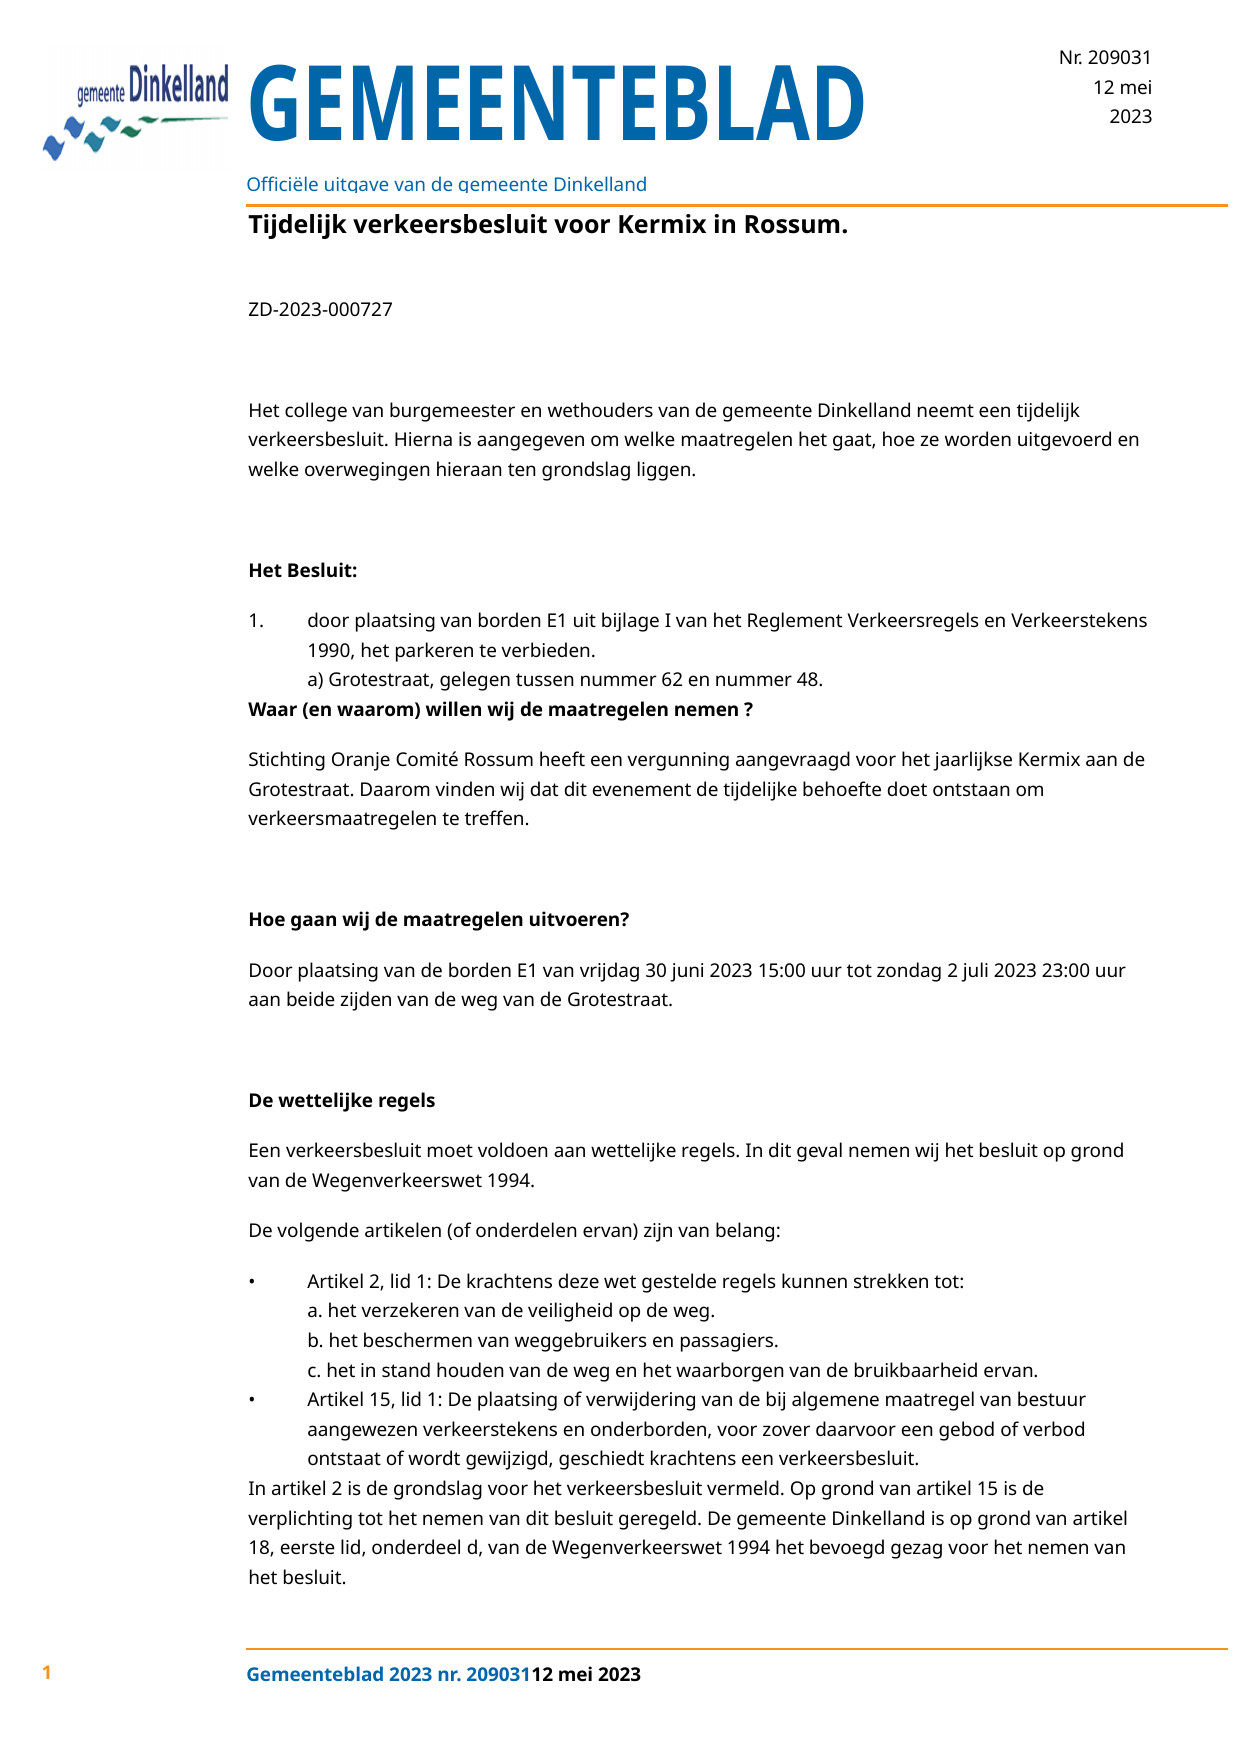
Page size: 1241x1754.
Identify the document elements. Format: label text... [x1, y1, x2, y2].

text Waar (en waarom) willen wij de maatregelen nemen ? [248, 696, 1152, 722]
list c. het in stand houden van de weg en het waarborgen van de bruikbaarheid ervan. [248, 1357, 1152, 1383]
text Een verkeersbesluit moet voldoen aan wettelijke regels. In dit geval nemen wij het besluit op grond van de Wegenverkeerswet 1994. [248, 1138, 1152, 1193]
text Het college van burgemeester en wethouders van de gemeente Dinkelland neemt een tijdelijk verkeersbesluit. Hierna is aangegeven om welke maatregelen het gaat, hoe ze worden uitgevoerd en welke overwegingen hieraan ten grondslag liggen. [248, 397, 1152, 482]
text Stichting Oranje Comité Rossum heeft een vergunning aangevraagd voor het jaarlijkse Kermix aan de Grotestraat. Daarom vinden wij dat dit evenement de tijdelijke behoefte doet ontstaan om verkeersmaatregelen te treffen. [248, 746, 1152, 831]
text ZD-2023-000727 [248, 296, 1152, 322]
text Het Besluit: [248, 557, 1152, 583]
list door plaatsing van borden E1 uit bijlage I van het Reglement Verkeersregels en Verkeerstekens 1990, het parkeren te verbieden. [248, 607, 1152, 663]
text Tijdelijk verkeersbesluit voor Kermix in Rossum. [248, 207, 1152, 241]
text De wettelijke regels [248, 1087, 1152, 1113]
list Artikel 2, lid 1: De krachtens deze wet gestelde regels kunnen strekken tot: [248, 1268, 1152, 1294]
text Hoe gaan wij de maatregelen uitvoeren? [248, 906, 1152, 932]
picture [41, 47, 231, 172]
list b. het beschermen van weggebruikers en passagiers. [248, 1327, 1152, 1353]
text Door plaatsing van de borden E1 van vrijdag 30 juni 2023 15:00 uur tot zondag 2 juli 2023 23:00 uur aan beide zijden van de weg van de Grotestraat. [248, 957, 1152, 1012]
text De volgende artikelen (of onderdelen ervan) zijn van belang: [248, 1218, 1152, 1243]
list a) Grotestraat, gelegen tussen nummer 62 en nummer 48. [248, 666, 1152, 692]
list a. het verzekeren van de veiligheid op de weg. [248, 1298, 1152, 1323]
list Artikel 15, lid 1: De plaatsing of verwijdering van de bij algemene maatregel van bestuur aangewezen verkeerstekens en onderborden, voor zover daarvoor een gebod of verbod ontstaat of wordt gewijzigd, geschiedt krachtens een verkeersbesluit. [248, 1386, 1152, 1471]
text In artikel 2 is de grondslag voor het verkeersbesluit vermeld. Op grond van artikel 15 is de verplichting tot het nemen van dit besluit geregeld. De gemeente Dinkelland is op grond van artikel 18, eerste lid, onderdeel d, van de Wegenverkeerswet 1994 het bevoegd gezag voor het nemen van het besluit. [248, 1475, 1152, 1590]
